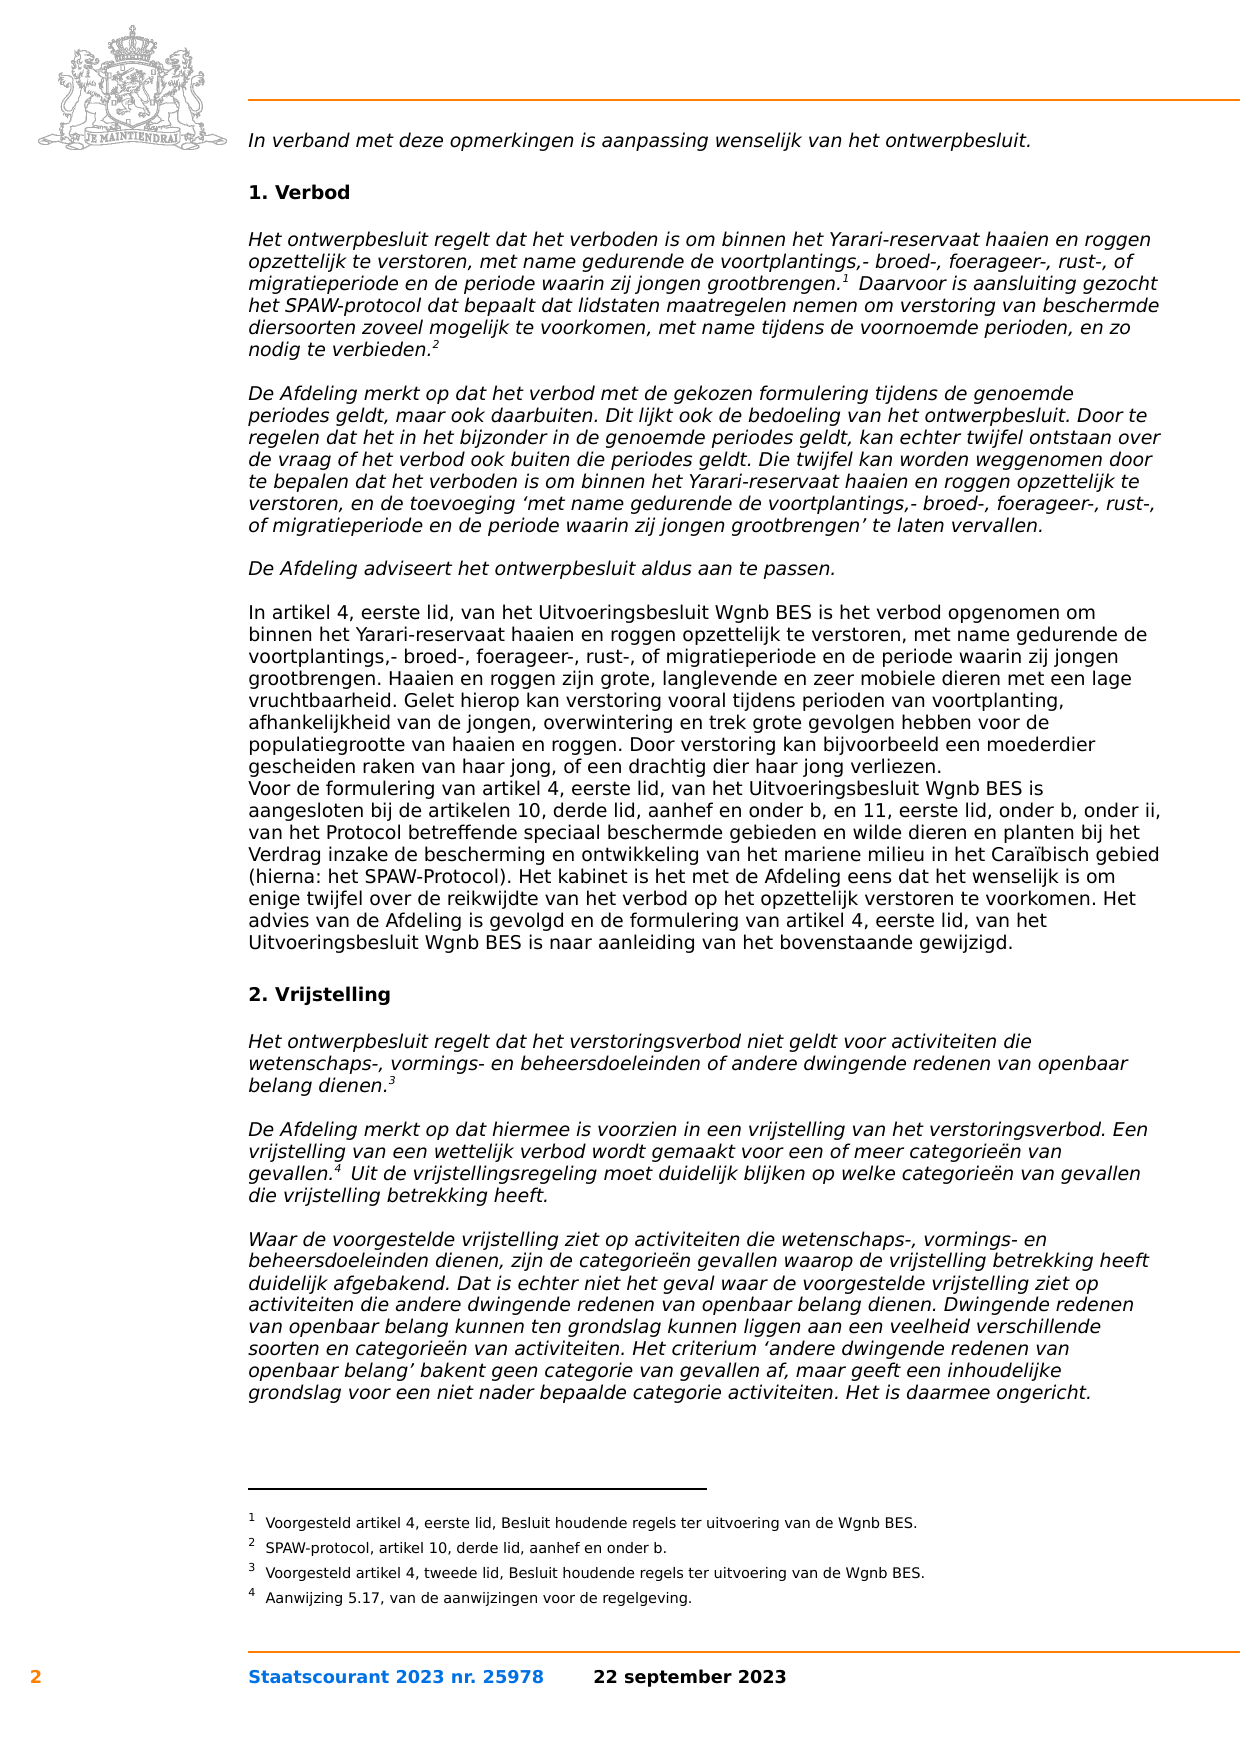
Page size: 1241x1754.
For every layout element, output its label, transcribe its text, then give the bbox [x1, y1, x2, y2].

text In artikel 4, eerste lid, van het Uitvoeringsbesluit Wgnb BES is het verbod opgenomen om binnen het Yarari-reservaat haaien en roggen opzettelijk te verstoren, met name gedurende de voortplantings,- broed-, foerageer-, rust-, of migratieperiode en de periode waarin zij jongen grootbrengen. Haaien en roggen zijn grote, langlevende en zeer mobiele dieren met een lage vruchtbaarheid. Gelet hierop kan verstoring vooral tijdens perioden van voortplanting, afhankelijkheid van de jongen, overwintering en trek grote gevolgen hebben voor de populatiegrootte van haaien en roggen. Door verstoring kan bijvoorbeeld een moederdier gescheiden raken van haar jong, of een drachtig dier haar jong verliezen. [248, 602, 1163, 778]
text Aanwijzing 5.17, van de aanwijzingen voor de regelgeving. [248, 1586, 1163, 1608]
text Het ontwerpbesluit regelt dat het verboden is om binnen het Yarari-reservaat haaien en roggen opzettelijk te verstoren, met name gedurende de voortplantings,- broed-, foerageer-, rust-, of migratieperiode en de periode waarin zij jongen grootbrengen. Daarvoor is aansluiting gezocht het SPAW-protocol dat bepaalt dat lidstaten maatregelen nemen om verstoring van beschermde diersoorten zoveel mogelijk te voorkomen, met name tijdens de voornoemde perioden, en zo nodig te verbieden. [248, 229, 1163, 361]
text De Afdeling merkt op dat het verbod met de gekozen formulering tijdens de genoemde periodes geldt, maar ook daarbuiten. Dit lijkt ook de bedoeling van het ontwerpbesluit. Door te regelen dat het in het bijzonder in de genoemde periodes geldt, kan echter twijfel ontstaan over de vraag of het verbod ook buiten die periodes geldt. Die twijfel kan worden weggenomen door te bepalen dat het verboden is om binnen het Yarari-reservaat haaien en roggen opzettelijk te verstoren, en de toevoeging ‘met name gedurende de voortplantings,- broed-, foerageer-, rust-, of migratieperiode en de periode waarin zij jongen grootbrengen’ te laten vervallen. [248, 383, 1163, 536]
picture [38, 25, 227, 150]
text Voorgesteld artikel 4, eerste lid, Besluit houdende regels ter uitvoering van de Wgnb BES. [248, 1511, 1163, 1533]
subtitle 1. Verbod [248, 182, 1163, 204]
text In verband met deze opmerkingen is aanpassing wenselijk van het ontwerpbesluit. [248, 130, 1163, 152]
text SPAW-protocol, artikel 10, derde lid, aanhef en onder b. [248, 1536, 1163, 1558]
text Voor de formulering van artikel 4, eerste lid, van het Uitvoeringsbesluit Wgnb BES is aangesloten bij de artikelen 10, derde lid, aanhef en onder b, en 11, eerste lid, onder b, onder ii, van het Protocol betreffende speciaal beschermde gebieden en wilde dieren en planten bij het Verdrag inzake de bescherming en ontwikkeling van het mariene milieu in het Caraïbisch gebied (hierna: het SPAW-Protocol). Het kabinet is het met de Afdeling eens dat het wenselijk is om enige twijfel over de reikwijdte van het verbod op het opzettelijk verstoren te voorkomen. Het advies van de Afdeling is gevolgd en de formulering van artikel 4, eerste lid, van het Uitvoeringsbesluit Wgnb BES is naar aanleiding van het bovenstaande gewijzigd. [248, 778, 1163, 954]
text Voorgesteld artikel 4, tweede lid, Besluit houdende regels ter uitvoering van de Wgnb BES. [248, 1561, 1163, 1583]
text De Afdeling merkt op dat hiermee is voorzien in een vrijstelling van het verstoringsverbod. Een vrijstelling van een wettelijk verbod wordt gemaakt voor een of meer categorieën van gevallen. Uit de vrijstellingsregeling moet duidelijk blijken op welke categorieën van gevallen die vrijstelling betrekking heeft. [248, 1119, 1163, 1207]
text Waar de voorgestelde vrijstelling ziet op activiteiten die wetenschaps-, vormings- en beheersdoeleinden dienen, zijn de categorieën gevallen waarop de vrijstelling betrekking heeft duidelijk afgebakend. Dat is echter niet het geval waar de voorgestelde vrijstelling ziet op activiteiten die andere dwingende redenen van openbaar belang dienen. Dwingende redenen van openbaar belang kunnen ten grondslag kunnen liggen aan een veelheid verschillende soorten en categorieën van activiteiten. Het criterium ‘andere dwingende redenen van openbaar belang’ bakent geen categorie van gevallen af, maar geeft een inhoudelijke grondslag voor een niet nader bepaalde categorie activiteiten. Het is daarmee ongericht. [248, 1228, 1163, 1404]
subtitle 2. Vrijstelling [248, 984, 1163, 1006]
text Het ontwerpbesluit regelt dat het verstoringsverbod niet geldt voor activiteiten die wetenschaps-, vormings- en beheersdoeleinden of andere dwingende redenen van openbaar belang dienen. [248, 1031, 1163, 1097]
text De Afdeling adviseert het ontwerpbesluit aldus aan te passen. [248, 558, 1163, 580]
